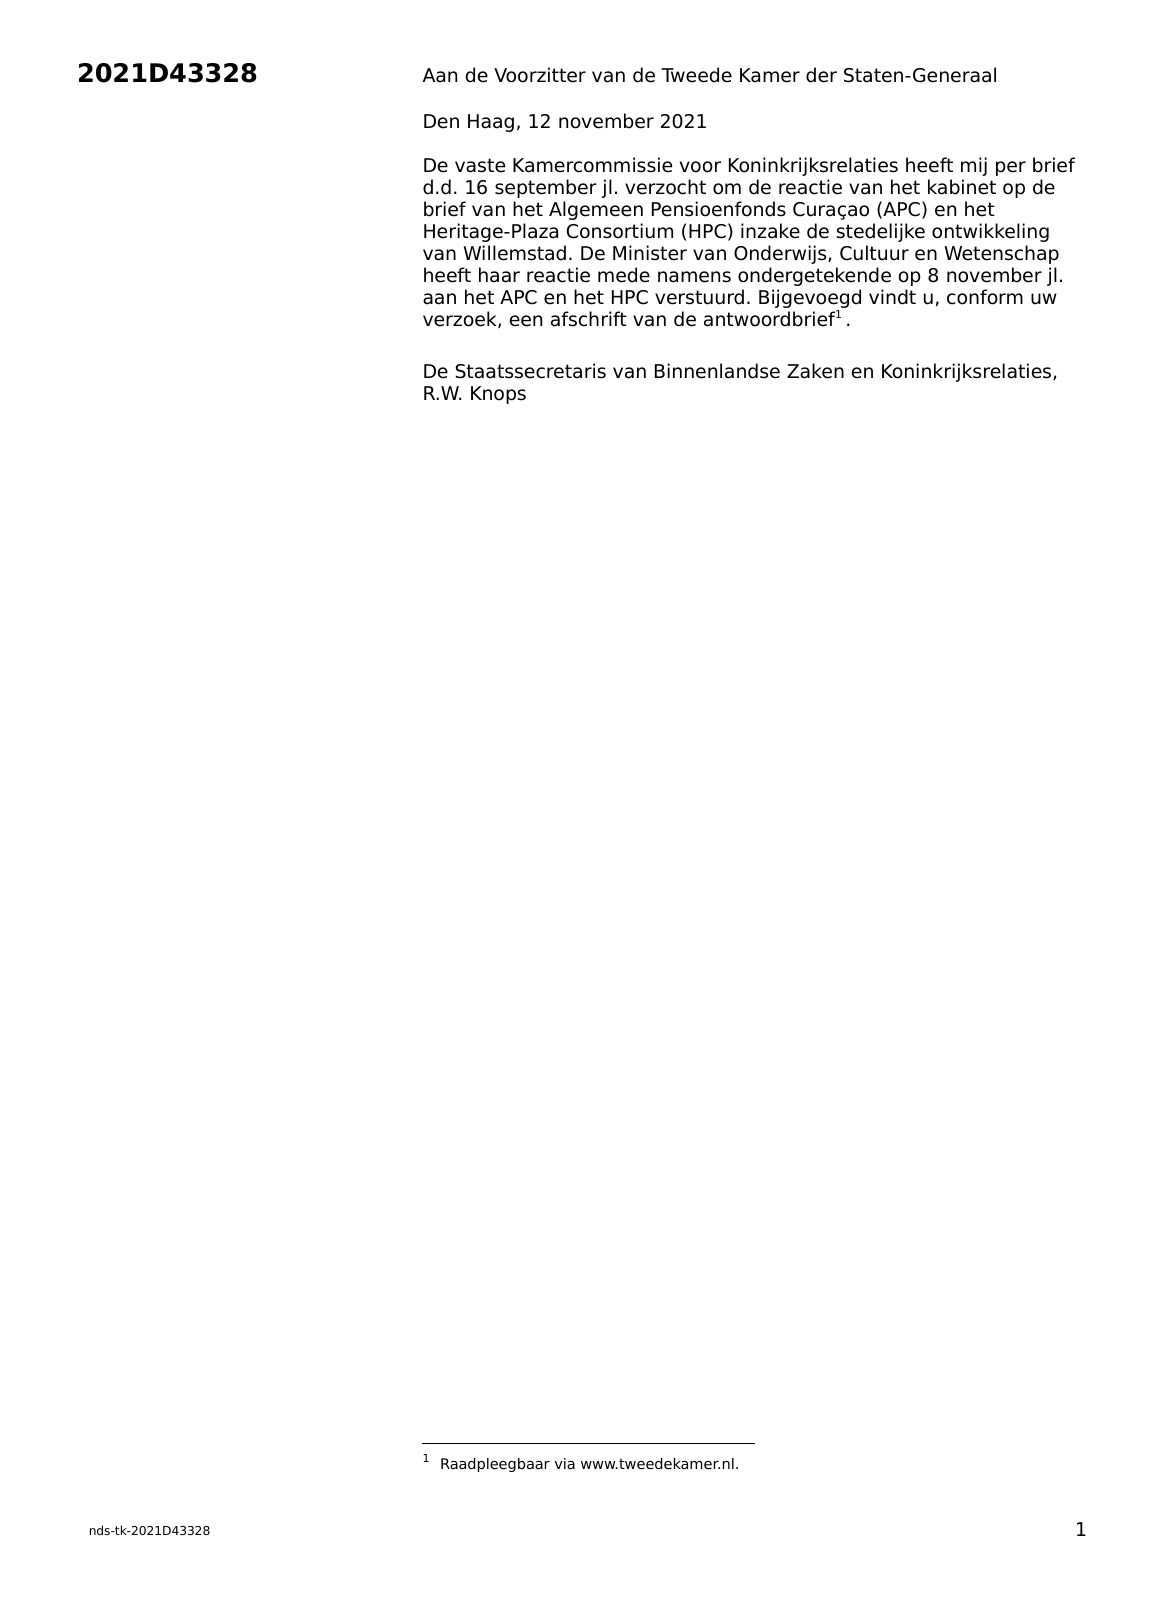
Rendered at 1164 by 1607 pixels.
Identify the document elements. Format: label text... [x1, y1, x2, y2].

text De vaste Kamercommissie voor Koninkrijksrelaties heeft mij per brief d.d. 16 september jl. verzocht om de reactie van het kabinet op de brief van het Algemeen Pensioenfonds Curaçao (APC) en het Heritage-Plaza Consortium (HPC) inzake de stedelijke ontwikkeling van Willemstad. De Minister van Onderwijs, Cultuur en Wetenschap heeft haar reactie mede namens ondergetekende op 8 november jl. aan het APC en het HPC verstuurd. Bijgevoegd vindt u, conform uw verzoek, een afschrift van de antwoordbrief. [422, 155, 1087, 331]
text De Staatssecretaris van Binnenlandse Zaken en Koninkrijksrelaties, R.W. Knops [422, 361, 1087, 405]
text nds-tk-2021D43328 [88, 1524, 323, 1538]
text Raadpleegbaar via www.tweedekamer.nl. [422, 1452, 1087, 1474]
text 2021D43328 Aan de Voorzitter van de Tweede Kamer der Staten-Generaal [77, 59, 1087, 89]
text Den Haag, 12 november 2021 [422, 111, 1087, 133]
